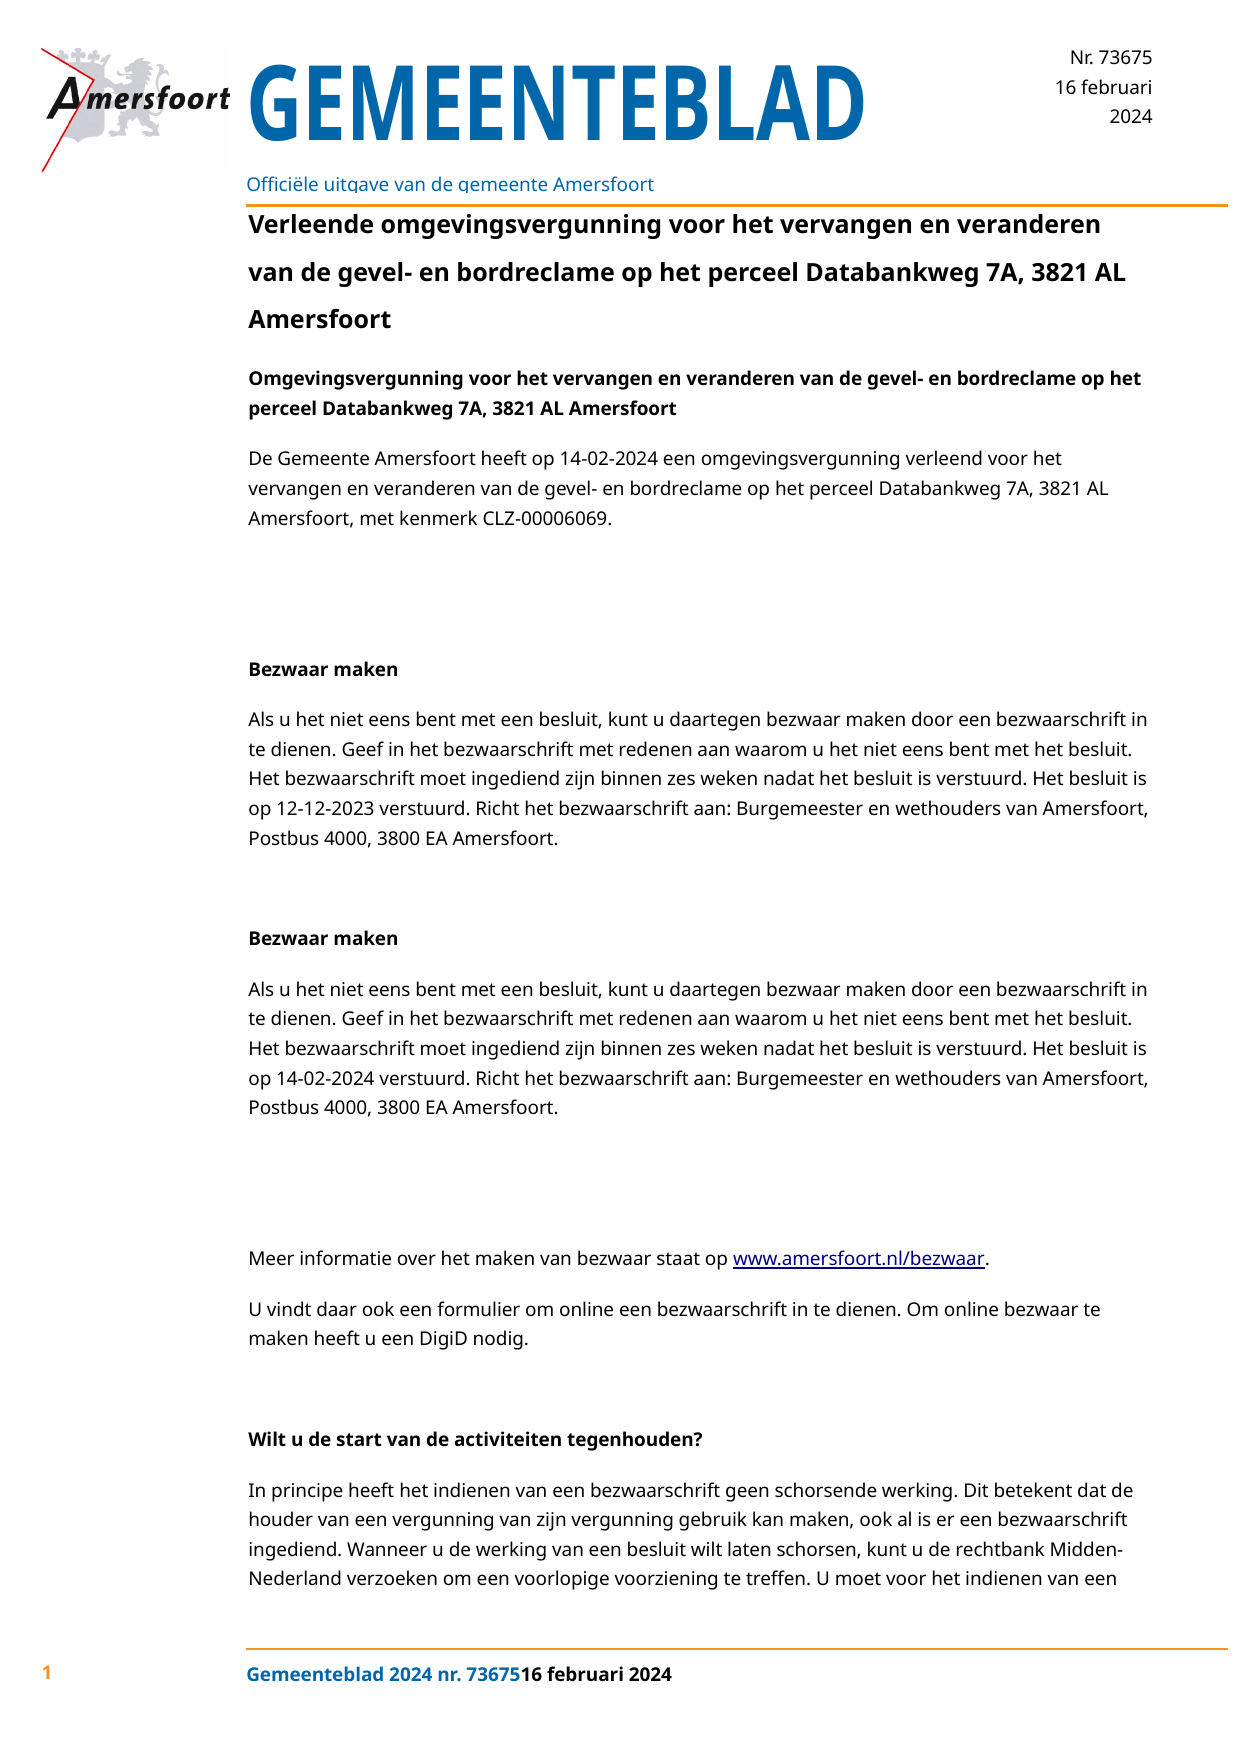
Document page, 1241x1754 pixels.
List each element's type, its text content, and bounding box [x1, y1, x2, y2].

text U vindt daar ook een formulier om online een bezwaarschrift in te dienen. Om online bezwaar te maken heeft u een DigiD nodig. [248, 1296, 1152, 1351]
text Als u het niet eens bent met een besluit, kunt u daartegen bezwaar maken door een bezwaarschrift in te dienen. Geef in het bezwaarschrift met redenen aan waarom u het niet eens bent met het besluit. Het bezwaarschrift moet ingediend zijn binnen zes weken nadat het besluit is verstuurd. Het besluit is op 12-12-2023 verstuurd. Richt het bezwaarschrift aan: Burgemeester en wethouders van Amersfoort, Postbus 4000, 3800 EA Amersfoort. [248, 706, 1152, 850]
text Wilt u de start van de activiteiten tegenhouden? [248, 1426, 1152, 1452]
picture [41, 47, 231, 172]
text Bezwaar maken [248, 656, 1152, 682]
text Meer informatie over het maken van bezwaar staat op www.amersfoort.nl/bezwaar. [248, 1246, 1152, 1271]
text In principe heeft het indienen van een bezwaarschrift geen schorsende werking. Dit betekent dat de houder van een vergunning van zijn vergunning gebruik kan maken, ook al is er een bezwaarschrift ingediend. Wanneer u de werking van een besluit wilt laten schorsen, kunt u de rechtbank Midden-Nederland verzoeken om een voorlopige voorziening te treffen. U moet voor het indienen van een [248, 1477, 1152, 1591]
text Omgevingsvergunning voor het vervangen en veranderen van de gevel- en bordreclame op het perceel Databankweg 7A, 3821 AL Amersfoort [248, 366, 1152, 421]
text Verleende omgevingsvergunning voor het vervangen en veranderen van de gevel- en bordreclame op het perceel Databankweg 7A, 3821 AL Amersfoort [248, 207, 1152, 336]
text Als u het niet eens bent met een besluit, kunt u daartegen bezwaar maken door een bezwaarschrift in te dienen. Geef in het bezwaarschrift met redenen aan waarom u het niet eens bent met het besluit. Het bezwaarschrift moet ingediend zijn binnen zes weken nadat het besluit is verstuurd. Het besluit is op 14-02-2024 verstuurd. Richt het bezwaarschrift aan: Burgemeester en wethouders van Amersfoort, Postbus 4000, 3800 EA Amersfoort. [248, 976, 1152, 1120]
text De Gemeente Amersfoort heeft op 14-02-2024 een omgevingsvergunning verleend voor het vervangen en veranderen van de gevel- en bordreclame op het perceel Databankweg 7A, 3821 AL Amersfoort, met kenmerk CLZ-00006069. [248, 446, 1152, 530]
text Bezwaar maken [248, 926, 1152, 951]
